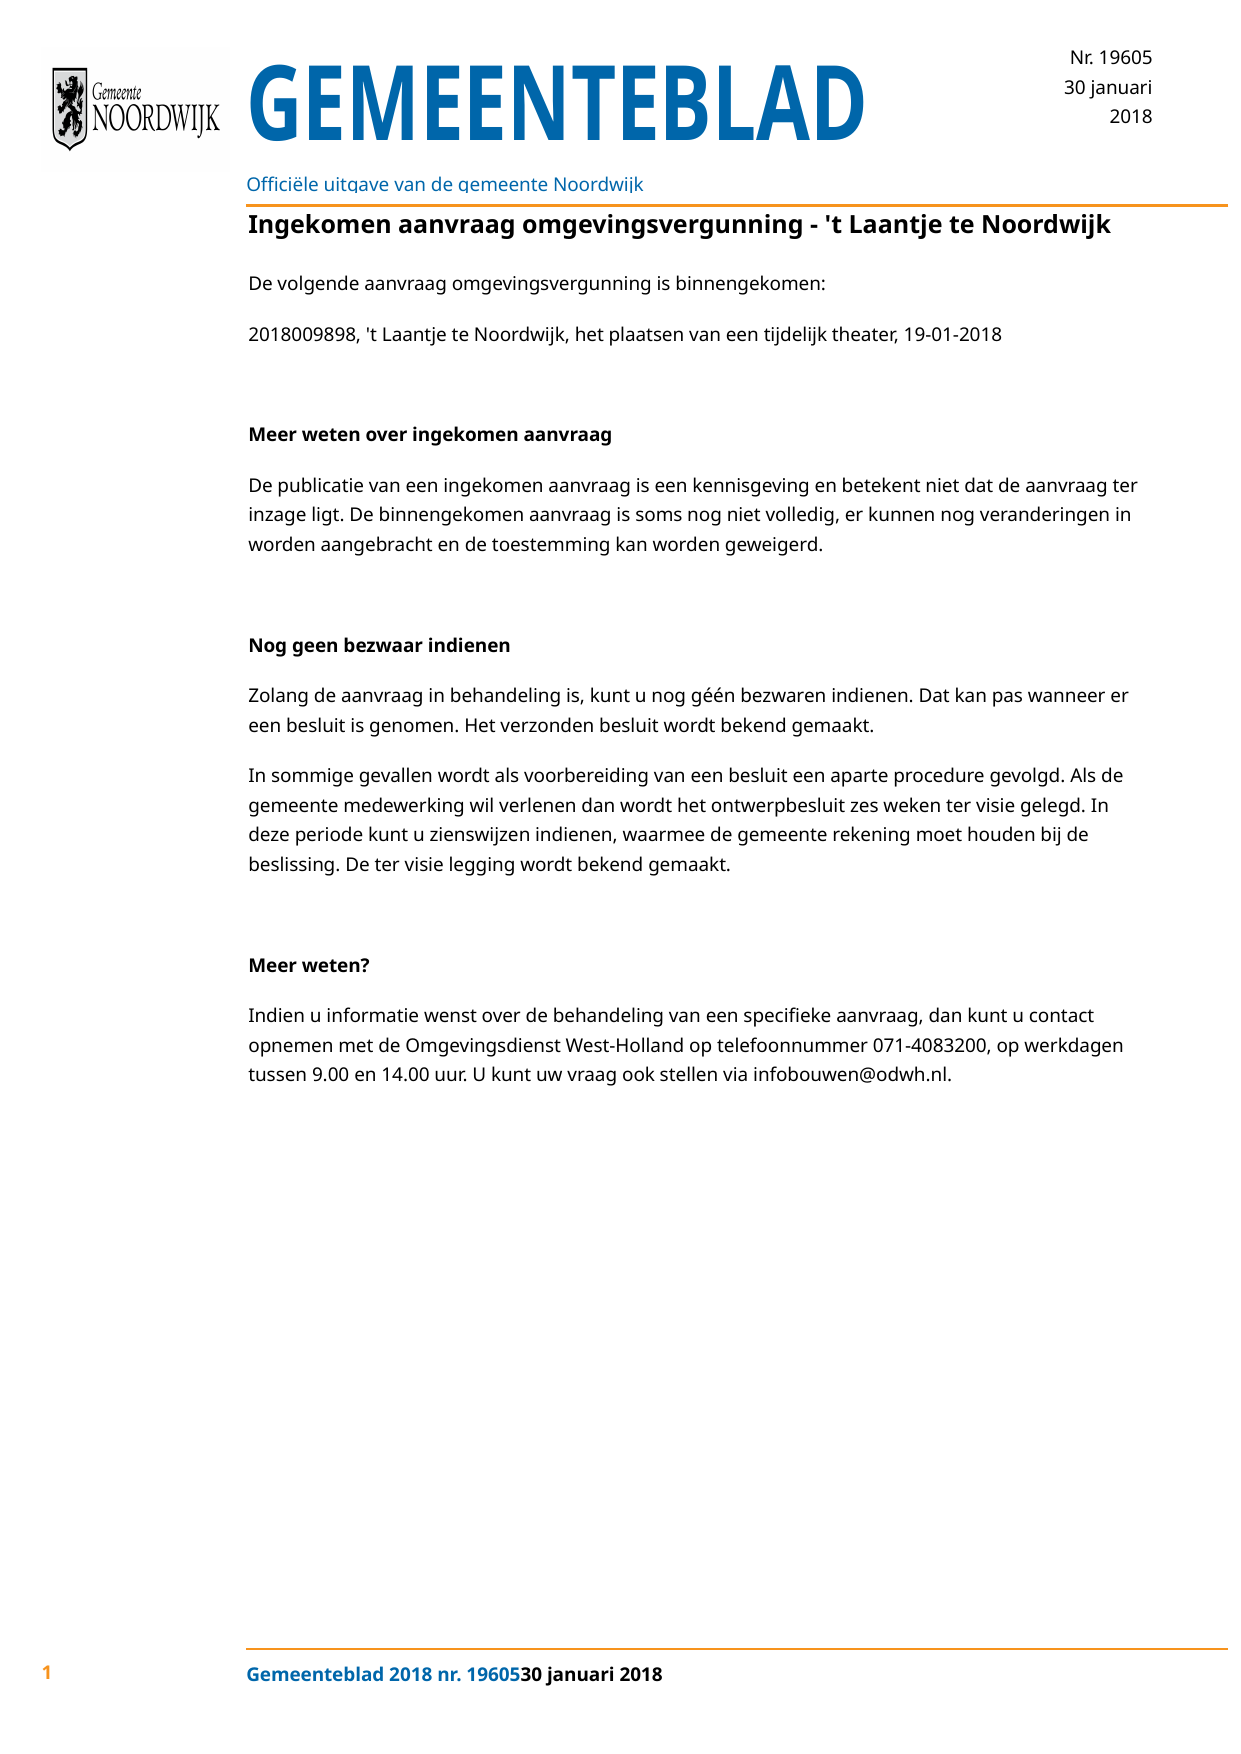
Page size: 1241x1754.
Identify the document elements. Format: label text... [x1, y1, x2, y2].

text In sommige gevallen wordt als voorbereiding van een besluit een aparte procedure gevolgd. Als de gemeente medewerking wil verlenen dan wordt het ontwerpbesluit zes weken ter visie gelegd. In deze periode kunt u zienswijzen indienen, waarmee de gemeente rekening moet houden bij de beslissing. De ter visie legging wordt bekend gemaakt. [248, 762, 1152, 877]
text Zolang de aanvraag in behandeling is, kunt u nog géén bezwaren indienen. Dat kan pas wanneer er een besluit is genomen. Het verzonden besluit wordt bekend gemaakt. [248, 682, 1152, 738]
text Nog geen bezwaar indienen [248, 632, 1152, 658]
text 2018009898, 't Laantje te Noordwijk, het plaatsen van een tijdelijk theater, 19-01-2018 [248, 321, 1152, 346]
text Ingekomen aanvraag omgevingsvergunning - 't Laantje te Noordwijk [248, 207, 1152, 241]
text De volgende aanvraag omgevingsvergunning is binnengekomen: [248, 270, 1152, 296]
text Meer weten? [248, 952, 1152, 978]
text Indien u informatie wenst over de behandeling van een specifieke aanvraag, dan kunt u contact opnemen met de Omgevingsdienst West-Holland op telefoonnummer 071-4083200, op werkdagen tussen 9.00 en 14.00 uur. U kunt uw vraag ook stellen via infobouwen@odwh.nl. [248, 1002, 1152, 1087]
text De publicatie van een ingekomen aanvraag is een kennisgeving en betekent niet dat de aanvraag ter inzage ligt. De binnengekomen aanvraag is soms nog niet volledig, er kunnen nog veranderingen in worden aangebracht en de toestemming kan worden geweigerd. [248, 472, 1152, 557]
text Meer weten over ingekomen aanvraag [248, 422, 1152, 447]
picture [41, 47, 231, 172]
